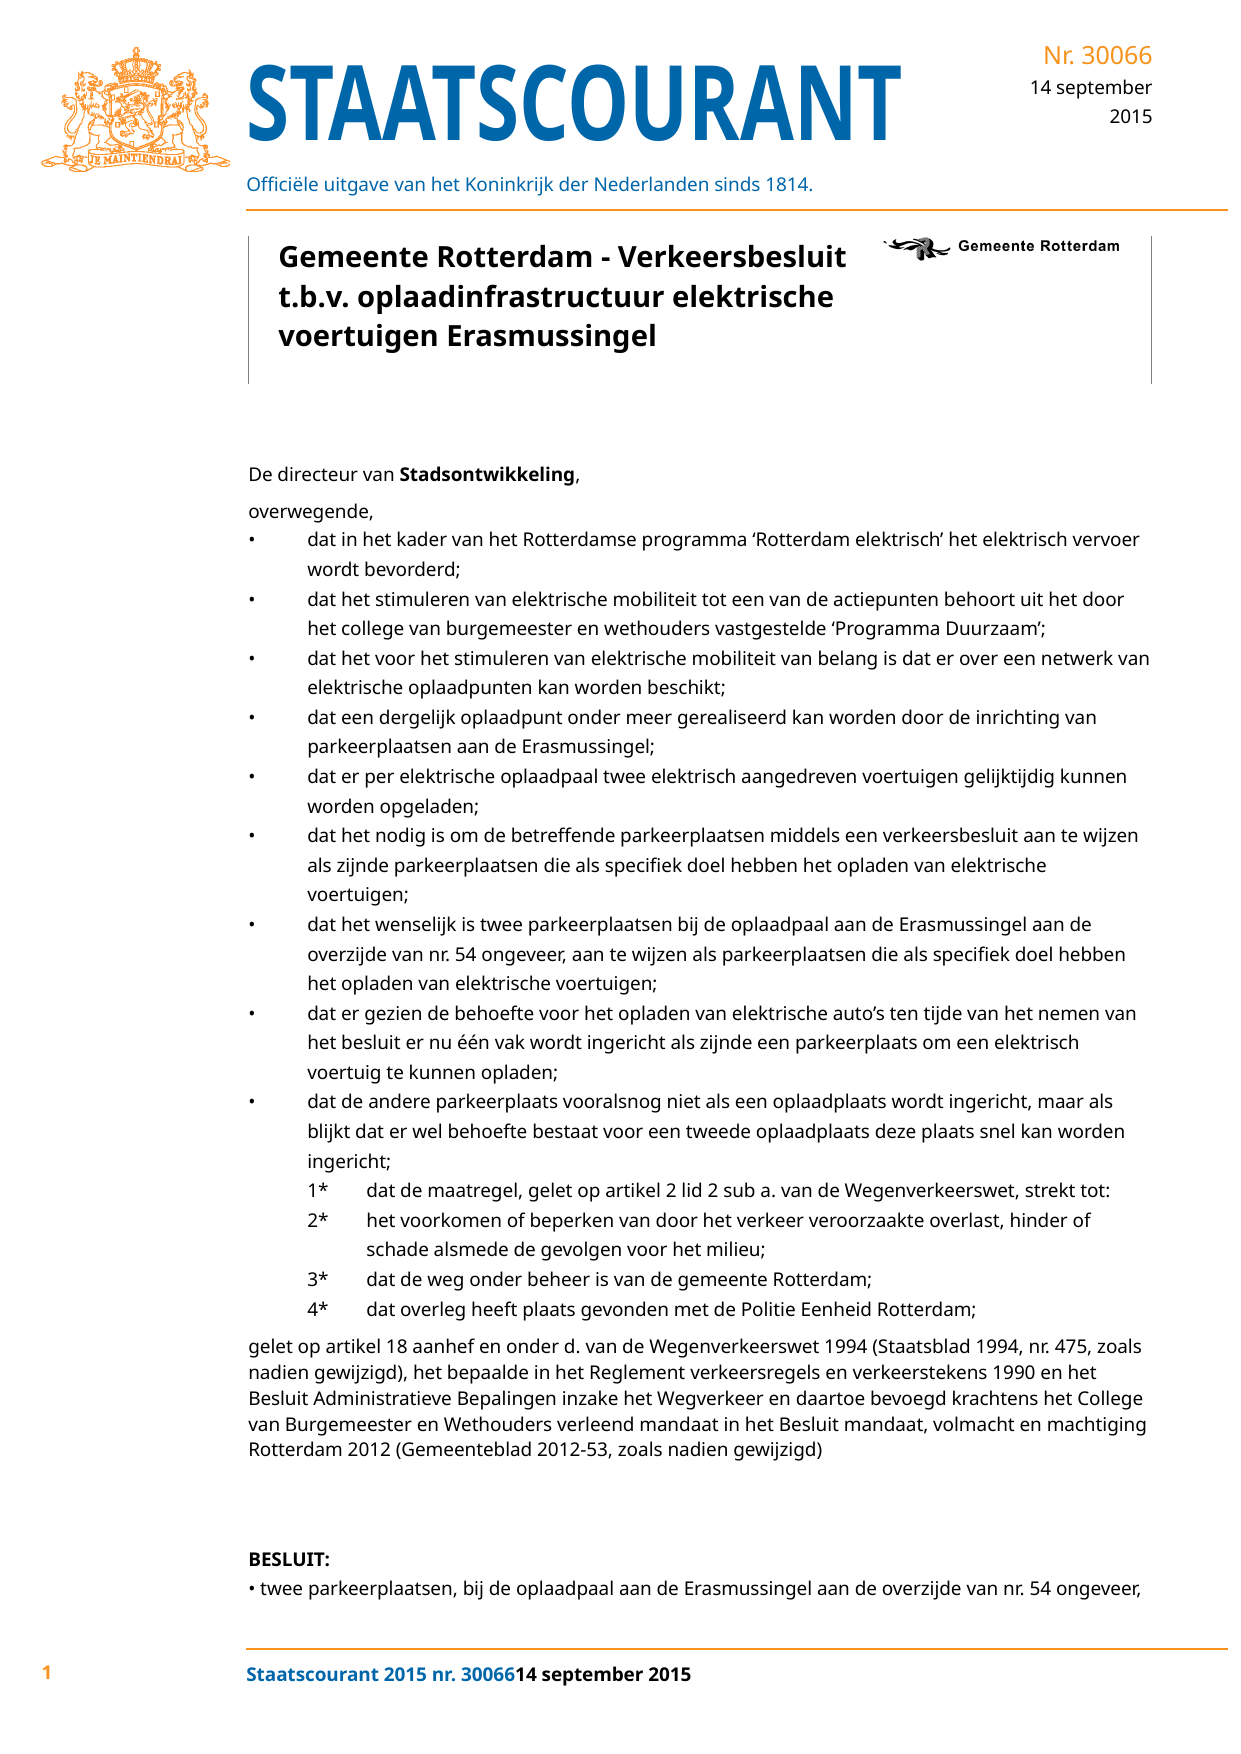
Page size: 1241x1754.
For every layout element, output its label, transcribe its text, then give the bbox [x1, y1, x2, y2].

list dat er gezien de behoefte voor het opladen van elektrische auto’s ten tijde van het nemen van het besluit er nu één vak wordt ingericht als zijnde een parkeerplaats om een elektrisch voertuig te kunnen opladen; [248, 1000, 1152, 1085]
text • twee parkeerplaatsen, bij de oplaadpaal aan de Erasmussingel aan de overzijde van nr. 54 ongeveer, [248, 1576, 1152, 1601]
picture [882, 236, 1119, 261]
picture [41, 47, 231, 172]
list dat een dergelijk oplaadpunt onder meer gerealiseerd kan worden door de inrichting van parkeerplaatsen aan de Erasmussingel; [248, 704, 1152, 759]
list dat de andere parkeerplaats vooralsnog niet als een oplaadplaats wordt ingericht, maar als blijkt dat er wel behoefte bestaat voor een tweede oplaadplaats deze plaats snel kan worden ingericht; [248, 1089, 1152, 1173]
table_header Gemeente Rotterdam - Verkeersbesluit t.b.v. oplaadinfrastructuur elektrische voertuigen Erasmussingel [249, 236, 850, 384]
list dat het stimuleren van elektrische mobiliteit tot een van de actiepunten behoort uit het door het college van burgemeester en wethouders vastgestelde ‘Programma Duurzaam’; [248, 586, 1152, 641]
list dat de weg onder beheer is van de gemeente Rotterdam; [307, 1266, 1152, 1292]
text BESLUIT: [248, 1546, 1152, 1572]
list dat de maatregel, gelet op artikel 2 lid 2 sub a. van de Wegenverkeerswet, strekt tot: [307, 1177, 1152, 1203]
text De directeur van Stadsontwikkeling, [248, 462, 1152, 487]
text overwegende, [248, 498, 1152, 524]
list dat overleg heeft plaats gevonden met de Politie Eenheid Rotterdam; [307, 1296, 1152, 1321]
list dat er per elektrische oplaadpaal twee elektrisch aangedreven voertuigen gelijktijdig kunnen worden opgeladen; [248, 763, 1152, 818]
table_header [850, 236, 1151, 384]
list dat het wenselijk is twee parkeerplaatsen bij de oplaadpaal aan de Erasmussingel aan de overzijde van nr. 54 ongeveer, aan te wijzen als parkeerplaatsen die als specifiek doel hebben het opladen van elektrische voertuigen; [248, 911, 1152, 996]
list dat het voor het stimuleren van elektrische mobiliteit van belang is dat er over een netwerk van elektrische oplaadpunten kan worden beschikt; [248, 645, 1152, 700]
list dat in het kader van het Rotterdamse programma ‘Rotterdam elektrisch’ het elektrisch vervoer wordt bevorderd; [248, 527, 1152, 582]
list het voorkomen of beperken van door het verkeer veroorzaakte overlast, hinder of schade alsmede de gevolgen voor het milieu; [307, 1207, 1152, 1262]
list dat het nodig is om de betreffende parkeerplaatsen middels een verkeersbesluit aan te wijzen als zijnde parkeerplaatsen die als specifiek doel hebben het opladen van elektrische voertuigen; [248, 822, 1152, 907]
text gelet op artikel 18 aanhef en onder d. van de Wegenverkeerswet 1994 (Staatsblad 1994, nr. 475, zoals nadien gewijzigd), het bepaalde in het Reglement verkeersregels en verkeerstekens 1990 en het Besluit Administratieve Bepalingen inzake het Wegverkeer en daartoe bevoegd krachtens het College van Burgemeester en Wethouders verleend mandaat in het Besluit mandaat, volmacht en machtiging Rotterdam 2012 (Gemeenteblad 2012-53, zoals nadien gewijzigd) [248, 1334, 1152, 1462]
